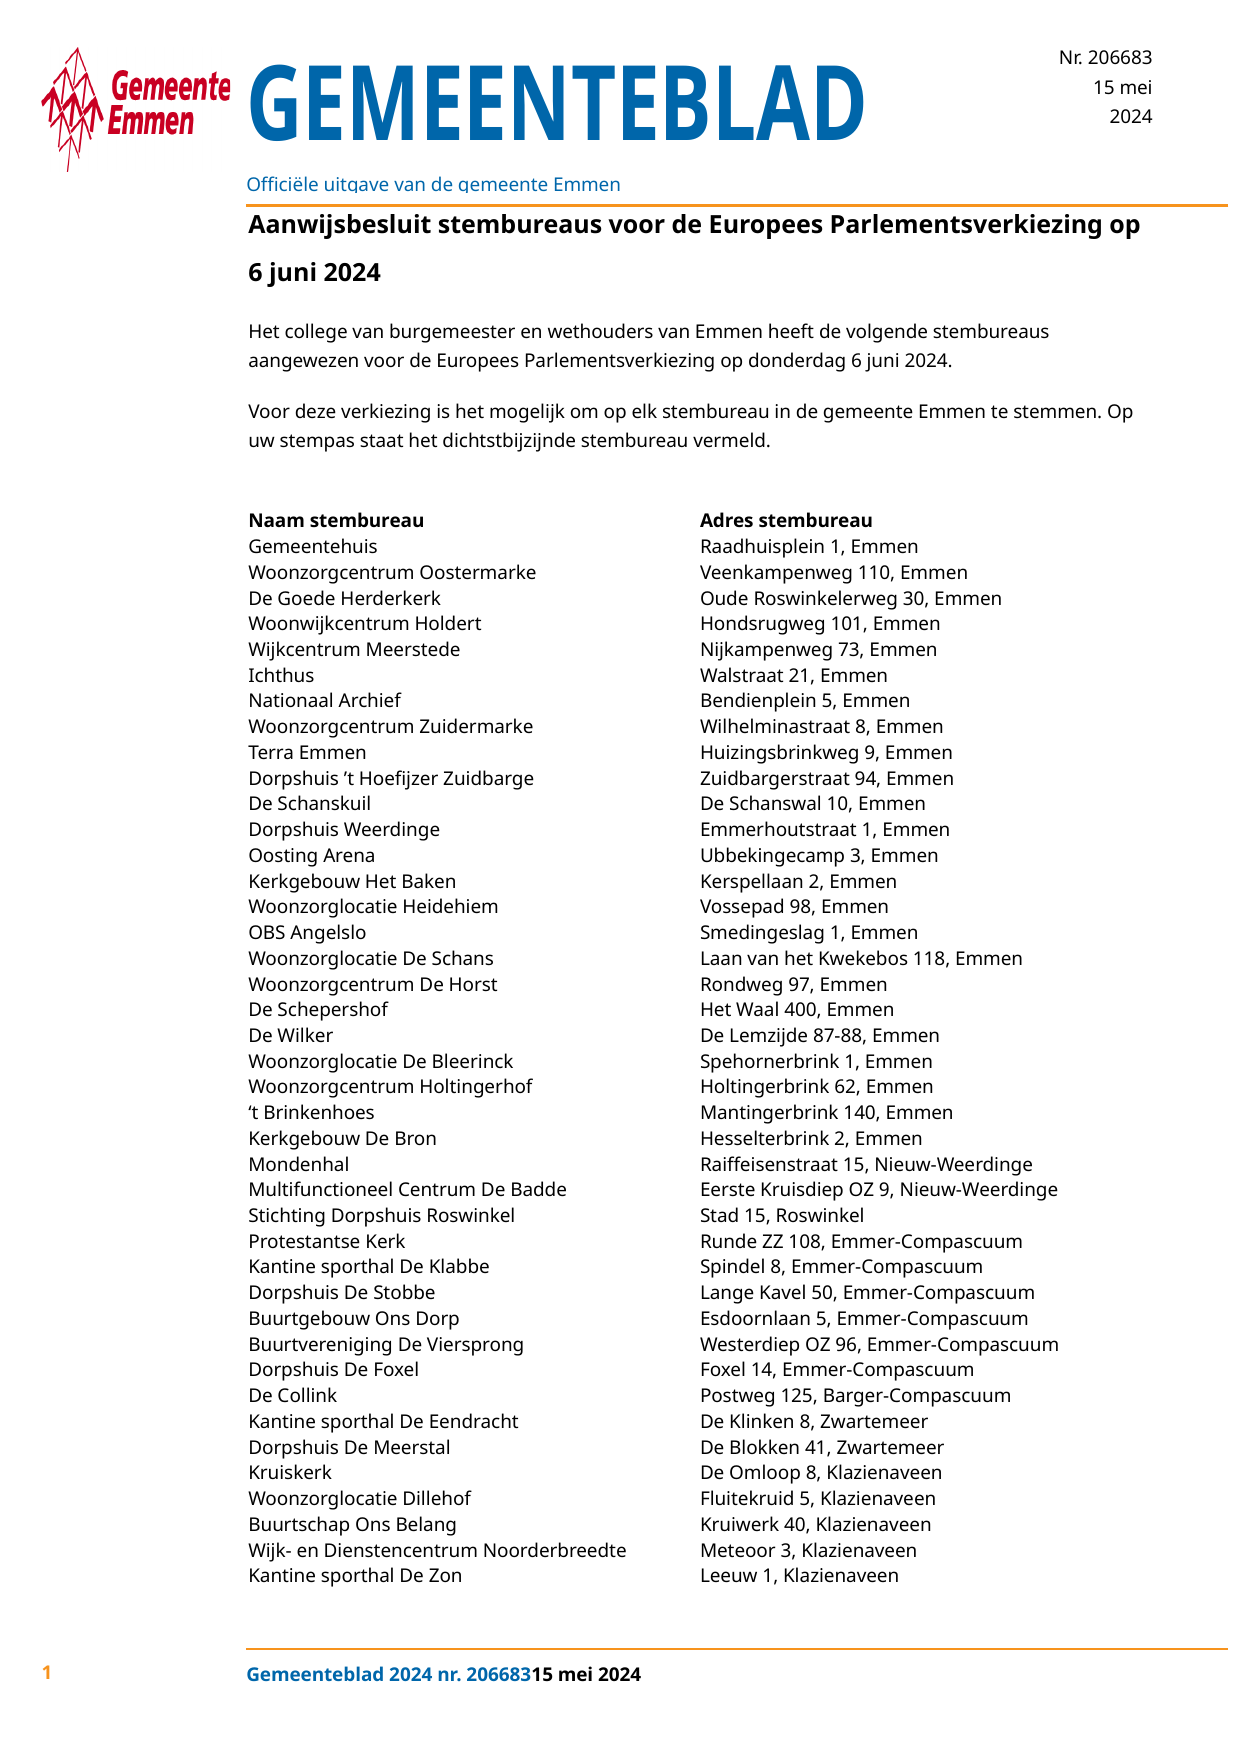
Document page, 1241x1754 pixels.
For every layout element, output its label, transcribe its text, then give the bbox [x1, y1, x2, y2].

table_cell Kerspellaan 2, Emmen [700, 868, 1152, 893]
table_cell Spindel 8, Emmer-Compascuum [700, 1254, 1152, 1279]
table_cell Ubbekingecamp 3, Emmen [700, 842, 1152, 868]
table_cell Woonwijkcentrum Holdert [248, 611, 700, 636]
table_cell Hondsrugweg 101, Emmen [700, 611, 1152, 636]
table_cell Spehornerbrink 1, Emmen [700, 1048, 1152, 1074]
table_cell Woonzorgcentrum Oostermarke [248, 559, 700, 585]
table_cell Rondweg 97, Emmen [700, 971, 1152, 996]
table_cell Fluitekruid 5, Klazienaveen [700, 1485, 1152, 1511]
table_cell OBS Angelslo [248, 919, 700, 945]
table_cell Buurtgebouw Ons Dorp [248, 1305, 700, 1331]
table_cell De Collink [248, 1383, 700, 1408]
table_cell Zuidbargerstraat 94, Emmen [700, 765, 1152, 791]
table_cell Ichthus [248, 662, 700, 688]
table_cell Woonzorglocatie De Bleerinck [248, 1048, 700, 1074]
table_cell De Wilker [248, 1022, 700, 1048]
table_cell Kantine sporthal De Klabbe [248, 1254, 700, 1279]
table_cell Woonzorglocatie Dillehof [248, 1485, 700, 1511]
table_cell Walstraat 21, Emmen [700, 662, 1152, 688]
table_cell Woonzorgcentrum Zuidermarke [248, 714, 700, 739]
table_cell ‘t Brinkenhoes [248, 1099, 700, 1125]
text Aanwijsbesluit stembureaus voor de Europees Parlementsverkiezing op 6 juni 2024 [248, 207, 1152, 288]
table_cell Dorpshuis De Foxel [248, 1357, 700, 1382]
picture [41, 47, 231, 172]
table_cell Kantine sporthal De Zon [248, 1563, 700, 1588]
table_cell Bendienplein 5, Emmen [700, 688, 1152, 713]
text Het college van burgemeester en wethouders van Emmen heeft de volgende stembureaus aangewezen voor de Europees Parlementsverkiezing op donderdag 6 juni 2024. [248, 318, 1152, 373]
table_cell De Schanswal 10, Emmen [700, 791, 1152, 816]
table_cell Terra Emmen [248, 739, 700, 765]
table_cell Woonzorglocatie Heidehiem [248, 894, 700, 919]
table_cell Nationaal Archief [248, 688, 700, 713]
text Voor deze verkiezing is het mogelijk om op elk stembureau in de gemeente Emmen te stemmen. Op uw stempas staat het dichtstbijzijnde stembureau vermeld. [248, 398, 1152, 453]
table_cell Gemeentehuis [248, 533, 700, 559]
table_cell Hesselterbrink 2, Emmen [700, 1125, 1152, 1151]
table_cell De Schanskuil [248, 791, 700, 816]
table_cell De Lemzijde 87-88, Emmen [700, 1022, 1152, 1048]
table_cell Het Waal 400, Emmen [700, 996, 1152, 1022]
table_cell Veenkampenweg 110, Emmen [700, 559, 1152, 585]
table_cell Dorpshuis ’t Hoefijzer Zuidbarge [248, 765, 700, 791]
table_cell Westerdiep OZ 96, Emmer-Compascuum [700, 1331, 1152, 1357]
table_cell Wilhelminastraat 8, Emmen [700, 714, 1152, 739]
table_cell Dorpshuis De Stobbe [248, 1280, 700, 1305]
table_cell Meteoor 3, Klazienaveen [700, 1537, 1152, 1562]
table_cell Wijk- en Dienstencentrum Noorderbreedte [248, 1537, 700, 1562]
table_cell Kruiwerk 40, Klazienaveen [700, 1511, 1152, 1537]
table_cell Stad 15, Roswinkel [700, 1202, 1152, 1228]
table_cell Runde ZZ 108, Emmer-Compascuum [700, 1228, 1152, 1254]
table_cell Esdoornlaan 5, Emmer-Compascuum [700, 1305, 1152, 1331]
table_cell Kruiskerk [248, 1460, 700, 1485]
table_cell De Klinken 8, Zwartemeer [700, 1408, 1152, 1434]
table_cell Stichting Dorpshuis Roswinkel [248, 1202, 700, 1228]
table_cell Kantine sporthal De Eendracht [248, 1408, 700, 1434]
table_cell Leeuw 1, Klazienaveen [700, 1563, 1152, 1588]
table_cell Huizingsbrinkweg 9, Emmen [700, 739, 1152, 765]
table_cell De Omloop 8, Klazienaveen [700, 1460, 1152, 1485]
table_cell Kerkgebouw De Bron [248, 1125, 700, 1151]
table_cell Holtingerbrink 62, Emmen [700, 1074, 1152, 1099]
table_cell Foxel 14, Emmer-Compascuum [700, 1357, 1152, 1382]
table_cell Wijkcentrum Meerstede [248, 636, 700, 662]
table_cell Multifunctioneel Centrum De Badde [248, 1177, 700, 1202]
table_cell De Blokken 41, Zwartemeer [700, 1434, 1152, 1459]
table_cell Woonzorgcentrum De Horst [248, 971, 700, 996]
table_cell Lange Kavel 50, Emmer-Compascuum [700, 1280, 1152, 1305]
table_cell Woonzorgcentrum Holtingerhof [248, 1074, 700, 1099]
table_cell Dorpshuis De Meerstal [248, 1434, 700, 1459]
table_cell De Goede Herderkerk [248, 585, 700, 611]
table_cell Mantingerbrink 140, Emmen [700, 1099, 1152, 1125]
table_cell Kerkgebouw Het Baken [248, 868, 700, 893]
table_cell Buurtvereniging De Viersprong [248, 1331, 700, 1357]
table_cell Postweg 125, Barger-Compascuum [700, 1383, 1152, 1408]
table_cell Vossepad 98, Emmen [700, 894, 1152, 919]
table_cell Raiffeisenstraat 15, Nieuw-Weerdinge [700, 1151, 1152, 1177]
table_cell Smedingeslag 1, Emmen [700, 919, 1152, 945]
table_cell Oosting Arena [248, 842, 700, 868]
table_header Adres stembureau [700, 508, 1152, 533]
table_cell Raadhuisplein 1, Emmen [700, 533, 1152, 559]
table_cell Mondenhal [248, 1151, 700, 1177]
table_cell Nijkampenweg 73, Emmen [700, 636, 1152, 662]
table_cell Protestantse Kerk [248, 1228, 700, 1254]
table_cell De Schepershof [248, 996, 700, 1022]
table_cell Emmerhoutstraat 1, Emmen [700, 816, 1152, 842]
table_cell Woonzorglocatie De Schans [248, 945, 700, 971]
table_cell Oude Roswinkelerweg 30, Emmen [700, 585, 1152, 611]
table_header Naam stembureau [248, 508, 700, 533]
table_cell Laan van het Kwekebos 118, Emmen [700, 945, 1152, 971]
table_cell Eerste Kruisdiep OZ 9, Nieuw-Weerdinge [700, 1177, 1152, 1202]
table_cell Buurtschap Ons Belang [248, 1511, 700, 1537]
table_cell Dorpshuis Weerdinge [248, 816, 700, 842]
